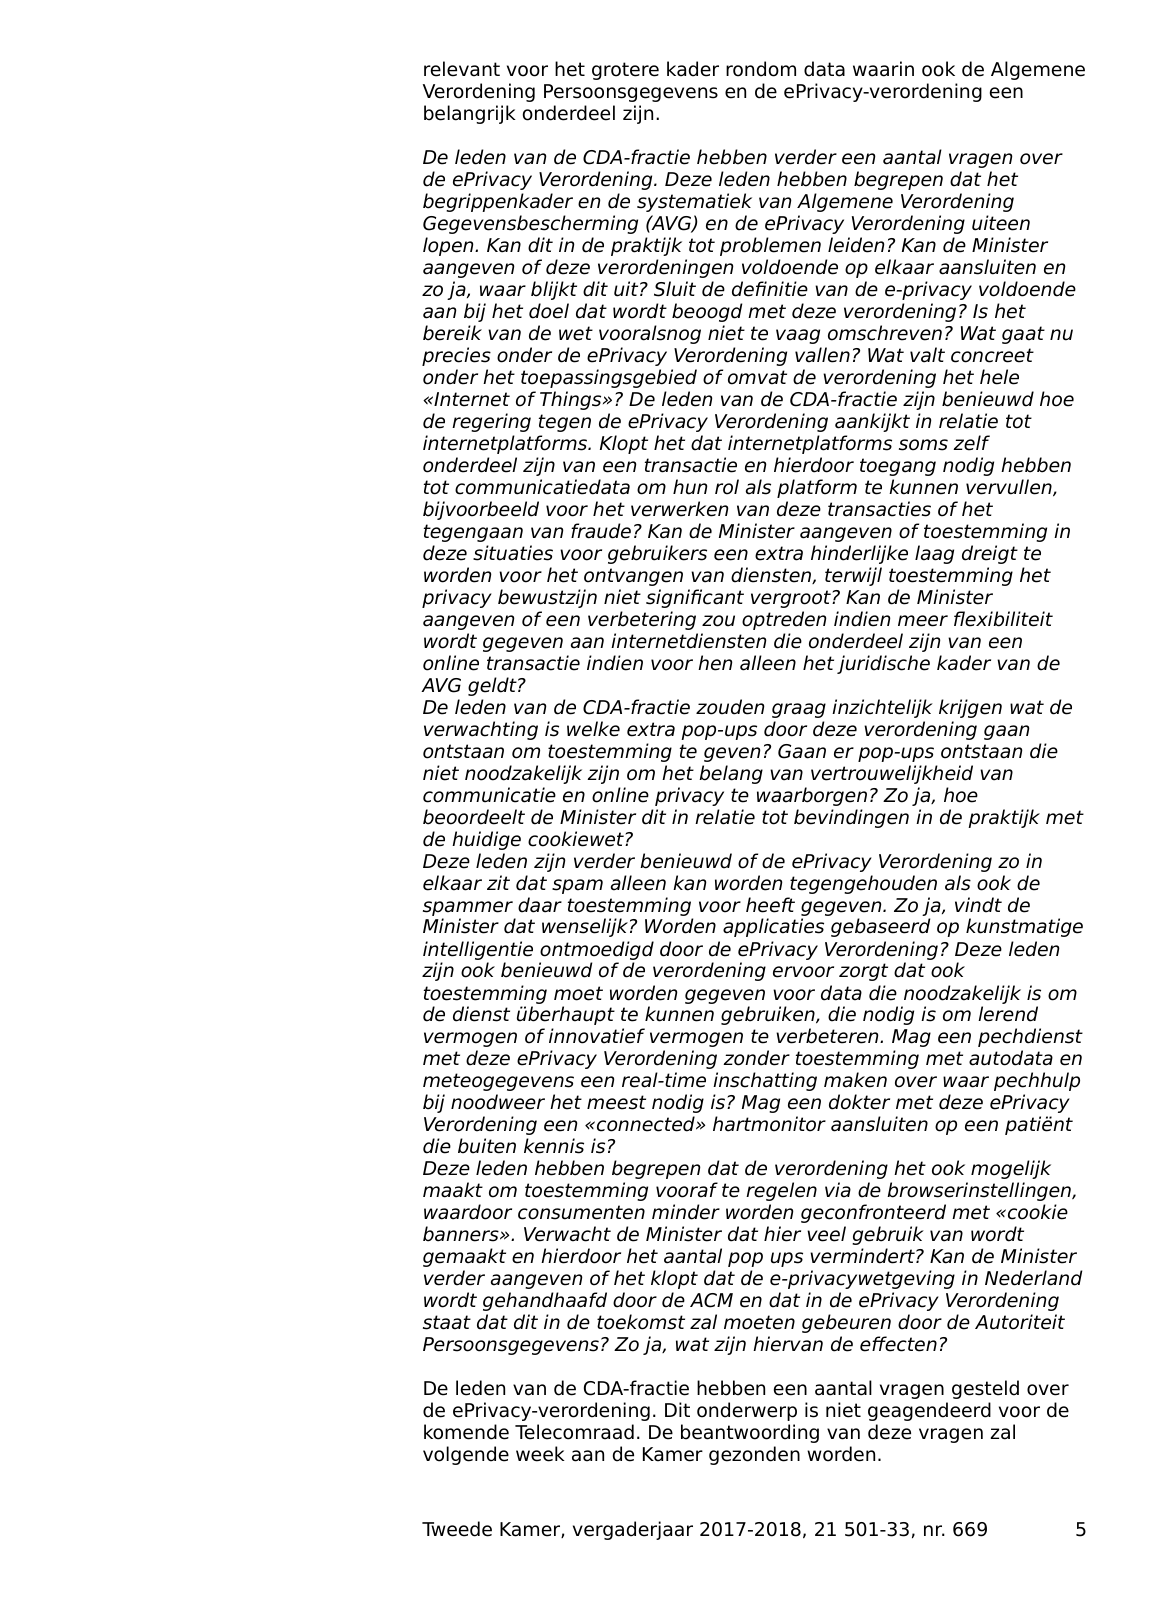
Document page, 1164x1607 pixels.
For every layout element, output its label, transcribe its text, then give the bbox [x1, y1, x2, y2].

text Deze leden zijn verder benieuwd of de ePrivacy Verordening zo in elkaar zit dat spam alleen kan worden tegengehouden als ook de spammer daar toestemming voor heeft gegeven. Zo ja, vindt de Minister dat wenselijk? Worden applicaties gebaseerd op kunstmatige intelligentie ontmoedigd door de ePrivacy Verordening? Deze leden zijn ook benieuwd of de verordening ervoor zorgt dat ook toestemming moet worden gegeven voor data die noodzakelijk is om de dienst überhaupt te kunnen gebruiken, die nodig is om lerend vermogen of innovatief vermogen te verbeteren. Mag een pechdienst met deze ePrivacy Verordening zonder toestemming met autodata en meteogegevens een real-time inschatting maken over waar pechhulp bij noodweer het meest nodig is? Mag een dokter met deze ePrivacy Verordening een «connected» hartmonitor aansluiten op een patiënt die buiten kennis is? [422, 851, 1087, 1158]
text De leden van de CDA-fractie hebben verder een aantal vragen over de ePrivacy Verordening. Deze leden hebben begrepen dat het begrippenkader en de systematiek van Algemene Verordening Gegevensbescherming (AVG) en de ePrivacy Verordening uiteen lopen. Kan dit in de praktijk tot problemen leiden? Kan de Minister aangeven of deze verordeningen voldoende op elkaar aansluiten en zo ja, waar blijkt dit uit? Sluit de definitie van de e-privacy voldoende aan bij het doel dat wordt beoogd met deze verordening? Is het bereik van de wet vooralsnog niet te vaag omschreven? Wat gaat nu precies onder de ePrivacy Verordening vallen? Wat valt concreet onder het toepassingsgebied of omvat de verordening het hele «Internet of Things»? De leden van de CDA-fractie zijn benieuwd hoe de regering tegen de ePrivacy Verordening aankijkt in relatie tot internetplatforms. Klopt het dat internetplatforms soms zelf onderdeel zijn van een transactie en hierdoor toegang nodig hebben tot communicatiedata om hun rol als platform te kunnen vervullen, bijvoorbeeld voor het verwerken van deze transacties of het tegengaan van fraude? Kan de Minister aangeven of toestemming in deze situaties voor gebruikers een extra hinderlijke laag dreigt te worden voor het ontvangen van diensten, terwijl toestemming het privacy bewustzijn niet significant vergroot? Kan de Minister aangeven of een verbetering zou optreden indien meer flexibiliteit wordt gegeven aan internetdiensten die onderdeel zijn van een online transactie indien voor hen alleen het juridische kader van de AVG geldt? [422, 147, 1087, 697]
text Deze leden hebben begrepen dat de verordening het ook mogelijk maakt om toestemming vooraf te regelen via de browserinstellingen, waardoor consumenten minder worden geconfronteerd met «cookie banners». Verwacht de Minister dat hier veel gebruik van wordt gemaakt en hierdoor het aantal pop ups vermindert? Kan de Minister verder aangeven of het klopt dat de e-privacywetgeving in Nederland wordt gehandhaafd door de ACM en dat in de ePrivacy Verordening staat dat dit in de toekomst zal moeten gebeuren door de Autoriteit Persoonsgegevens? Zo ja, wat zijn hiervan de effecten? [422, 1158, 1087, 1356]
text De leden van de CDA-fractie zouden graag inzichtelijk krijgen wat de verwachting is welke extra pop-ups door deze verordening gaan ontstaan om toestemming te geven? Gaan er pop-ups ontstaan die niet noodzakelijk zijn om het belang van vertrouwelijkheid van communicatie en online privacy te waarborgen? Zo ja, hoe beoordeelt de Minister dit in relatie tot bevindingen in de praktijk met de huidige cookiewet? [422, 697, 1087, 851]
text relevant voor het grotere kader rondom data waarin ook de Algemene Verordening Persoonsgegevens en de ePrivacy-verordening een belangrijk onderdeel zijn. [422, 59, 1087, 125]
text De leden van de CDA-fractie hebben een aantal vragen gesteld over de ePrivacy-verordening. Dit onderwerp is niet geagendeerd voor de komende Telecomraad. De beantwoording van deze vragen zal volgende week aan de Kamer gezonden worden. [422, 1378, 1087, 1466]
